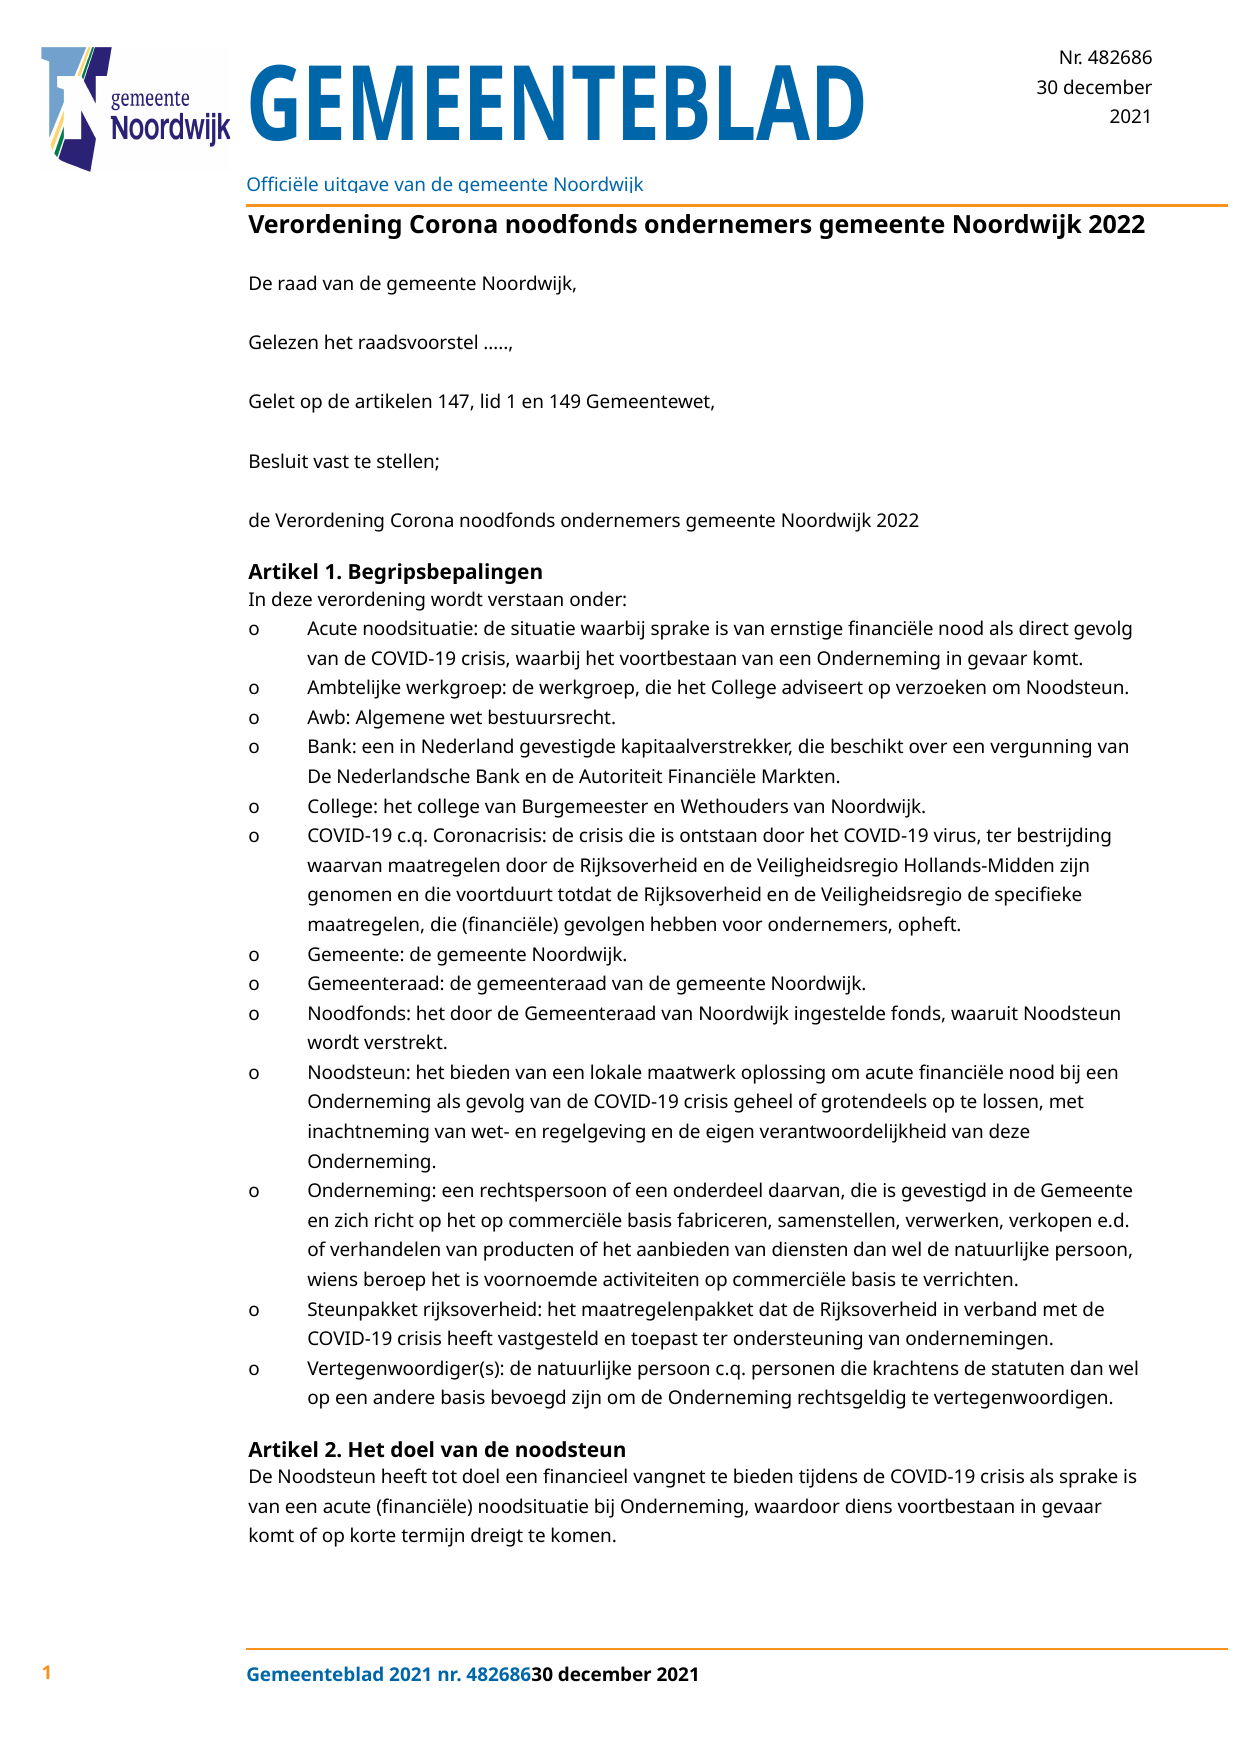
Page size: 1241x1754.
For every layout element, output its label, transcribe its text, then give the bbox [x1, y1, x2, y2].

text Gelet op de artikelen 147, lid 1 en 149 Gemeentewet, [248, 389, 1152, 414]
list Bank: een in Nederland gevestigde kapitaalverstrekker, die beschikt over een vergunning van De Nederlandsche Bank en de Autoriteit Financiële Markten. [248, 734, 1152, 789]
list Acute noodsituatie: de situatie waarbij sprake is van ernstige financiële nood als direct gevolg van de COVID-19 crisis, waarbij het voortbestaan van een Onderneming in gevaar komt. [248, 615, 1152, 671]
picture [41, 47, 231, 172]
list Noodsteun: het bieden van een lokale maatwerk oplossing om acute financiële nood bij een Onderneming als gevolg van de COVID-19 crisis geheel of grotendeels op te lossen, met inachtneming van wet- en regelgeving en de eigen verantwoordelijkheid van deze Onderneming. [248, 1059, 1152, 1174]
list Ambtelijke werkgroep: de werkgroep, die het College adviseert op verzoeken om Noodsteun. [248, 674, 1152, 700]
list COVID-19 c.q. Coronacrisis: de crisis die is ontstaan door het COVID-19 virus, ter bestrijding waarvan maatregelen door de Rijksoverheid en de Veiligheidsregio Hollands-Midden zijn genomen en die voortduurt totdat de Rijksoverheid en de Veiligheidsregio de specifieke maatregelen, die (financiële) gevolgen hebben voor ondernemers, opheft. [248, 822, 1152, 937]
list Onderneming: een rechtspersoon of een onderdeel daarvan, die is gevestigd in de Gemeente en zich richt op het op commerciële basis fabriceren, samenstellen, verwerken, verkopen e.d. of verhandelen van producten of het aanbieden van diensten dan wel de natuurlijke persoon, wiens beroep het is voornoemde activiteiten op commerciële basis te verrichten. [248, 1177, 1152, 1292]
text Artikel 1. Begripsbepalingen [248, 557, 1152, 586]
text Verordening Corona noodfonds ondernemers gemeente Noordwijk 2022 [248, 207, 1152, 241]
list Noodfonds: het door de Gemeenteraad van Noordwijk ingestelde fonds, waaruit Noodsteun wordt verstrekt. [248, 1000, 1152, 1055]
text Gelezen het raadsvoorstel ….., [248, 329, 1152, 355]
list College: het college van Burgemeester en Wethouders van Noordwijk. [248, 793, 1152, 819]
text de Verordening Corona noodfonds ondernemers gemeente Noordwijk 2022 [248, 507, 1152, 533]
text In deze verordening wordt verstaan onder: [248, 586, 1152, 612]
text De Noodsteun heeft tot doel een financieel vangnet te bieden tijdens de COVID-19 crisis als sprake is van een acute (financiële) noodsituatie bij Onderneming, waardoor diens voortbestaan in gevaar komt of op korte termijn dreigt te komen. [248, 1463, 1152, 1548]
text Artikel 2. Het doel van de noodsteun [248, 1435, 1152, 1463]
list Gemeente: de gemeente Noordwijk. [248, 941, 1152, 967]
text Besluit vast te stellen; [248, 448, 1152, 473]
text De raad van de gemeente Noordwijk, [248, 270, 1152, 296]
list Steunpakket rijksoverheid: het maatregelenpakket dat de Rijksoverheid in verband met de COVID-19 crisis heeft vastgesteld en toepast ter ondersteuning van ondernemingen. [248, 1296, 1152, 1351]
list Gemeenteraad: de gemeenteraad van de gemeente Noordwijk. [248, 970, 1152, 996]
list Vertegenwoordiger(s): de natuurlijke persoon c.q. personen die krachtens de statuten dan wel op een andere basis bevoegd zijn om de Onderneming rechtsgeldig te vertegenwoordigen. [248, 1355, 1152, 1410]
list Awb: Algemene wet bestuursrecht. [248, 704, 1152, 730]
